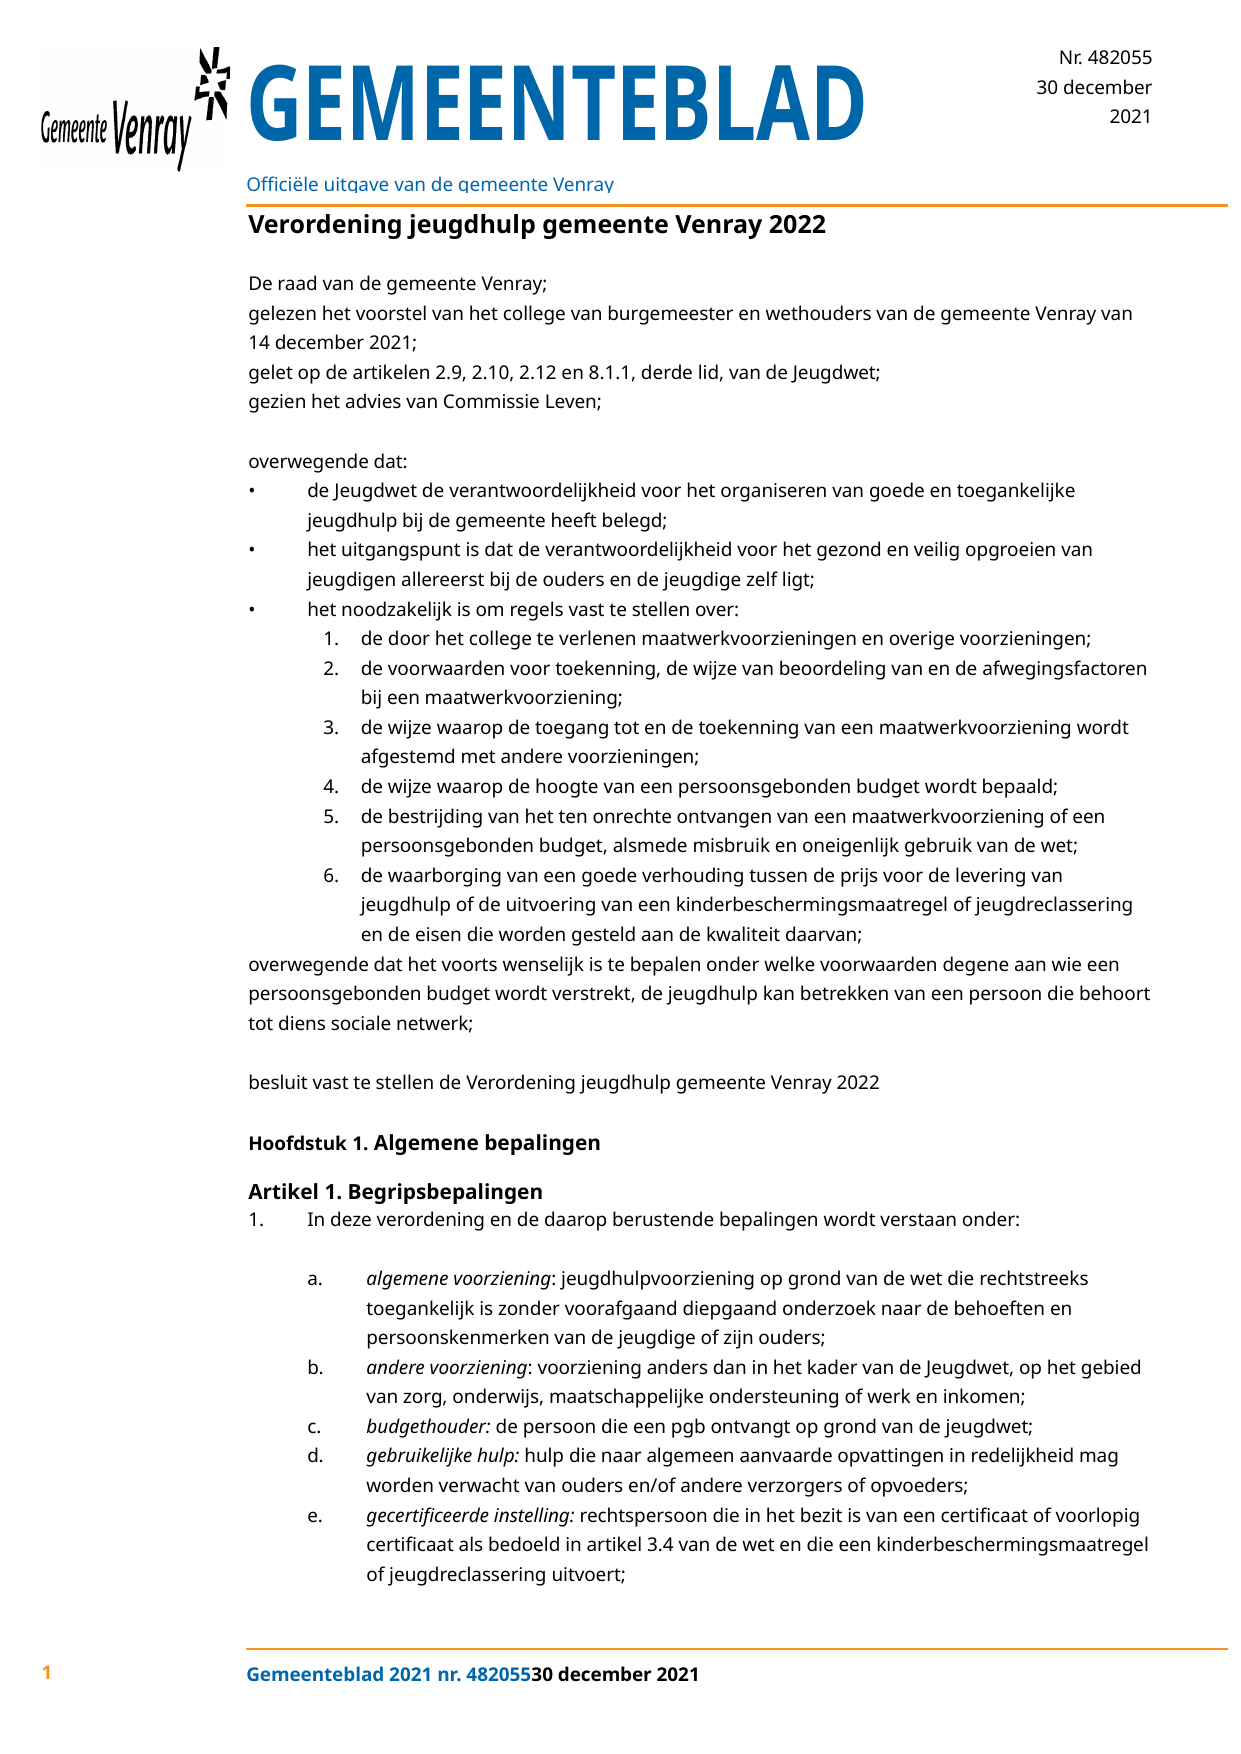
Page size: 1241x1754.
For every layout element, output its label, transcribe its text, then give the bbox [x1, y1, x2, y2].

text gezien het advies van Commissie Leven; [248, 389, 1152, 414]
list de Jeugdwet de verantwoordelijkheid voor het organiseren van goede en toegankelijke jeugdhulp bij de gemeente heeft belegd; [248, 477, 1152, 533]
text De raad van de gemeente Venray; [248, 270, 1152, 296]
text Hoofdstuk 1. Algemene bepalingen [248, 1128, 1152, 1157]
text besluit vast te stellen de Verordening jeugdhulp gemeente Venray 2022 [248, 1069, 1152, 1095]
list de voorwaarden voor toekenning, de wijze van beoordeling van en de afwegingsfactoren bij een maatwerkvoorziening; [323, 655, 1152, 710]
list het uitgangspunt is dat de verantwoordelijkheid voor het gezond en veilig opgroeien van jeugdigen allereerst bij de ouders en de jeugdige zelf ligt; [248, 537, 1152, 592]
list het noodzakelijk is om regels vast te stellen over: [248, 596, 1152, 621]
text gelezen het voorstel van het college van burgemeester en wethouders van de gemeente Venray van 14 december 2021; [248, 300, 1152, 355]
text overwegende dat: [248, 448, 1152, 473]
list de wijze waarop de hoogte van een persoonsgebonden budget wordt bepaald; [323, 773, 1152, 799]
list de wijze waarop de toegang tot en de toekenning van een maatwerkvoorziening wordt afgestemd met andere voorzieningen; [323, 714, 1152, 769]
list algemene voorziening: jeugdhulpvoorziening op grond van de wet die rechtstreeks toegankelijk is zonder voorafgaand diepgaand onderzoek naar de behoeften en persoonskenmerken van de jeugdige of zijn ouders; [307, 1265, 1152, 1350]
list de door het college te verlenen maatwerkvoorzieningen en overige voorzieningen; [323, 625, 1152, 651]
list In deze verordening en de daarop berustende bepalingen wordt verstaan onder: [248, 1206, 1152, 1232]
text gelet op de artikelen 2.9, 2.10, 2.12 en 8.1.1, derde lid, van de Jeugdwet; [248, 359, 1152, 385]
text Artikel 1. Begripsbepalingen [248, 1177, 1152, 1206]
list budgethouder: de persoon die een pgb ontvangt op grond van de jeugdwet; [307, 1413, 1152, 1439]
list de waarborging van een goede verhouding tussen de prijs voor de levering van jeugdhulp of de uitvoering van een kinderbeschermingsmaatregel of jeugdreclassering en de eisen die worden gesteld aan de kwaliteit daarvan; [323, 862, 1152, 947]
list andere voorziening: voorziening anders dan in het kader van de Jeugdwet, op het gebied van zorg, onderwijs, maatschappelijke ondersteuning of werk en inkomen; [307, 1354, 1152, 1409]
list de bestrijding van het ten onrechte ontvangen van een maatwerkvoorziening of een persoonsgebonden budget, alsmede misbruik en oneigenlijk gebruik van de wet; [323, 803, 1152, 858]
text overwegende dat het voorts wenselijk is te bepalen onder welke voorwaarden degene aan wie een persoonsgebonden budget wordt verstrekt, de jeugdhulp kan betrekken van een persoon die behoort tot diens sociale netwerk; [248, 951, 1152, 1036]
picture [41, 47, 231, 172]
list gebruikelijke hulp: hulp die naar algemeen aanvaarde opvattingen in redelijkheid mag worden verwacht van ouders en/of andere verzorgers of opvoeders; [307, 1443, 1152, 1498]
text Verordening jeugdhulp gemeente Venray 2022 [248, 207, 1152, 241]
list gecertificeerde instelling: rechtspersoon die in het bezit is van een certificaat of voorlopig certificaat als bedoeld in artikel 3.4 van de wet en die een kinderbeschermingsmaatregel of jeugdreclassering uitvoert; [307, 1502, 1152, 1587]
